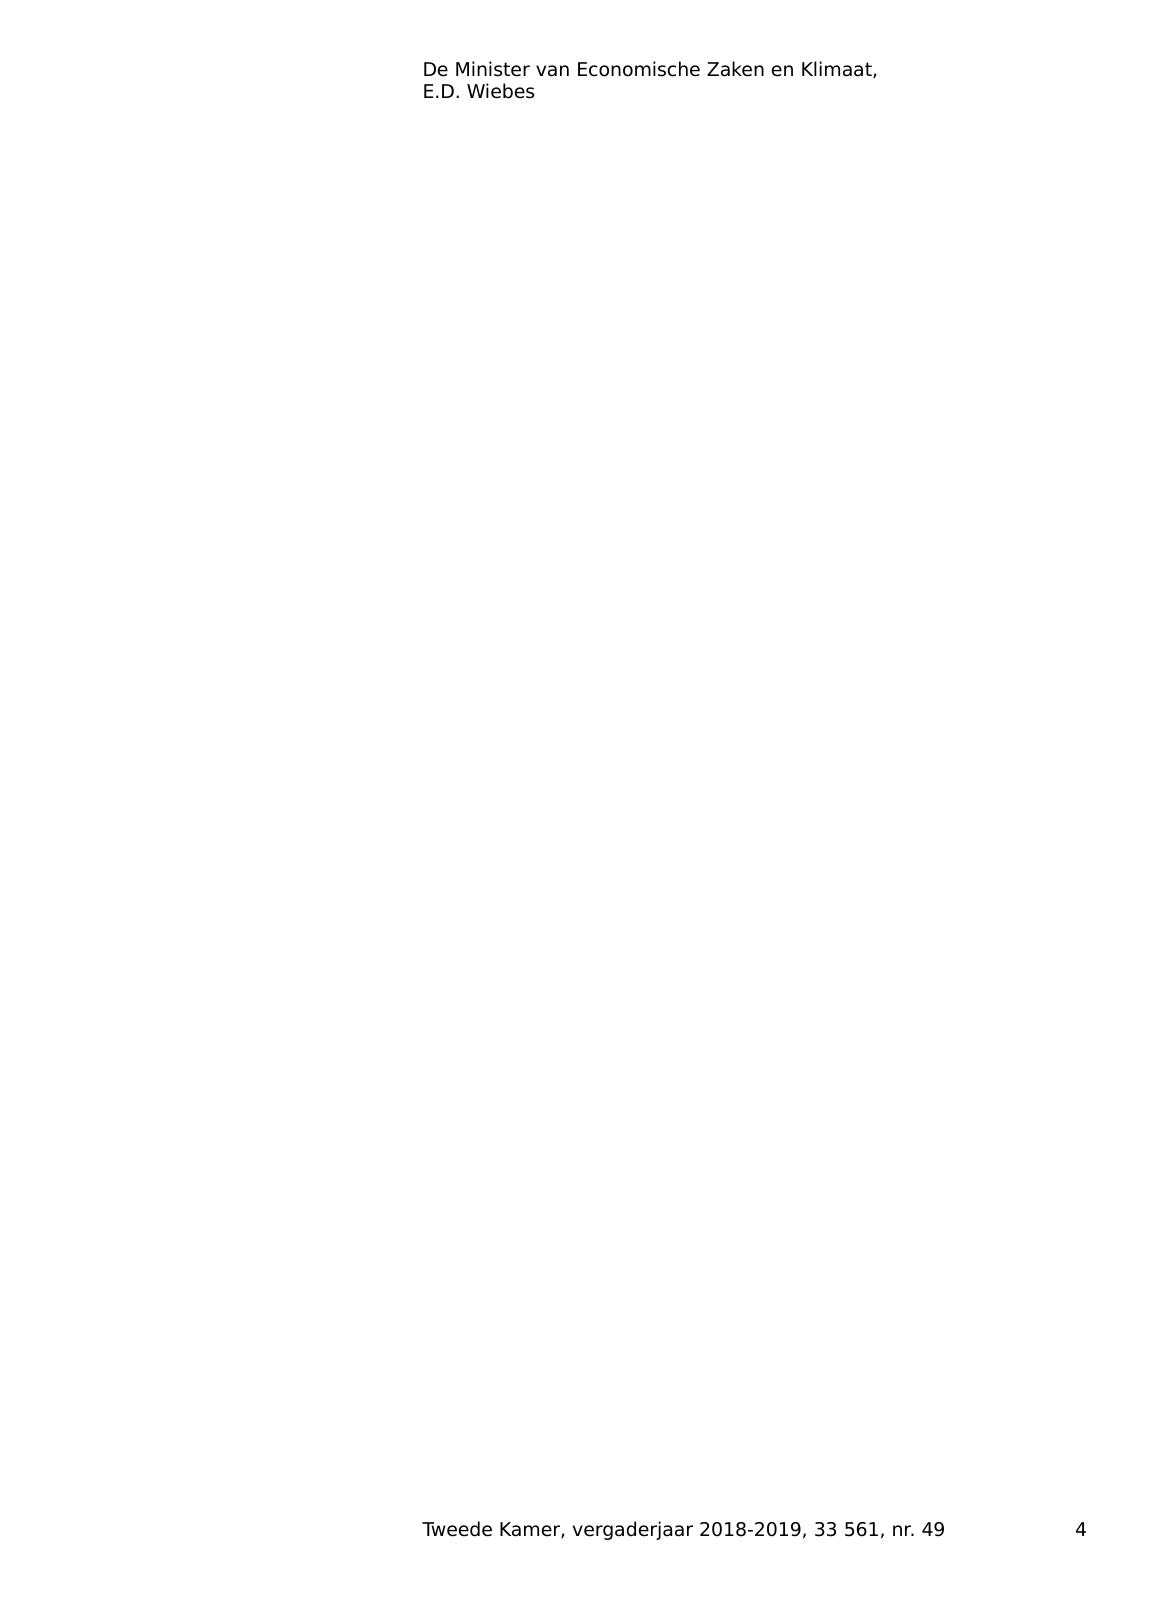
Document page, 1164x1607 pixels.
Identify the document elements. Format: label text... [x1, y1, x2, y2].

text De Minister van Economische Zaken en Klimaat, E.D. Wiebes [422, 59, 1087, 103]
